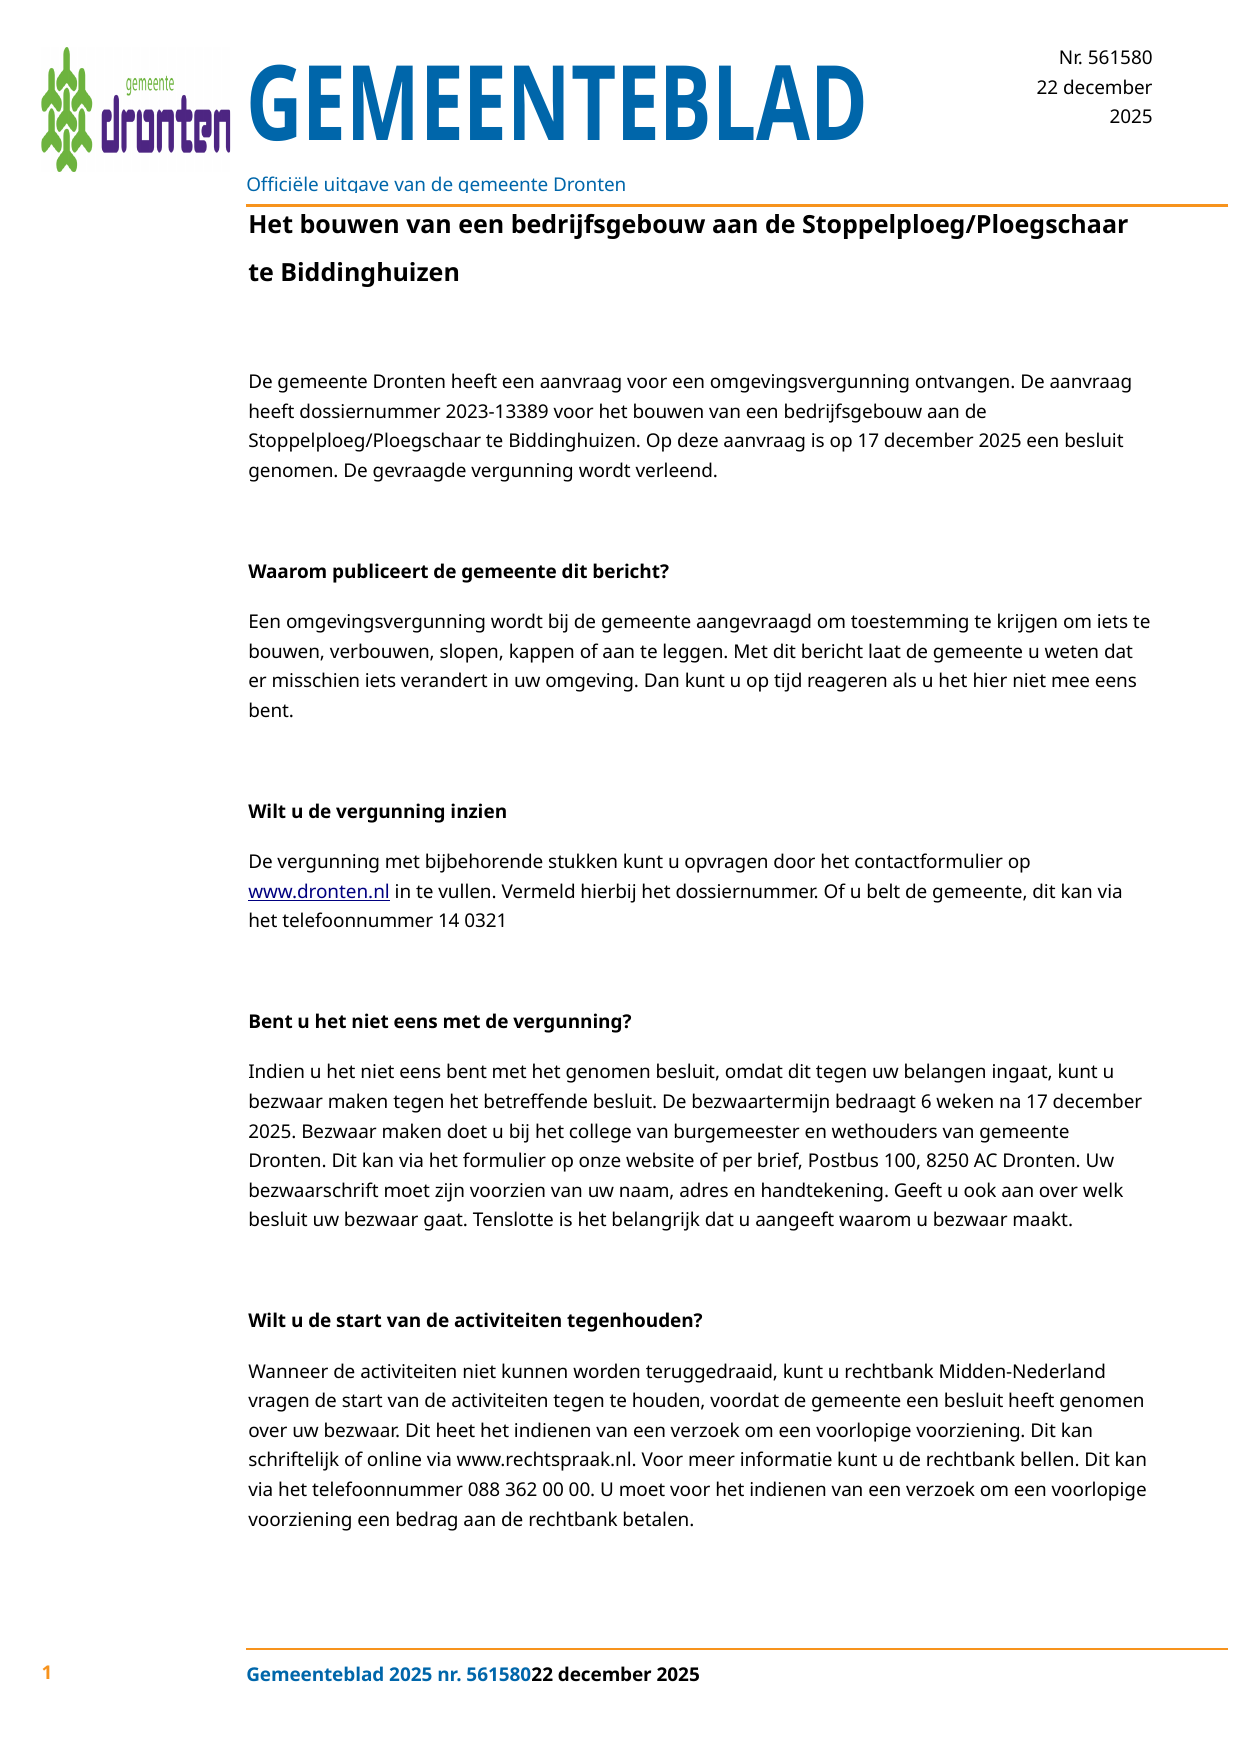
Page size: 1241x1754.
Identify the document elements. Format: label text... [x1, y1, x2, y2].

text De gemeente Dronten heeft een aanvraag voor een omgevingsvergunning ontvangen. De aanvraag heeft dossiernummer 2023-13389 voor het bouwen van een bedrijfsgebouw aan de Stoppelploeg/Ploegschaar te Biddinghuizen. Op deze aanvraag is op 17 december 2025 een besluit genomen. De gevraagde vergunning wordt verleend. [248, 368, 1152, 483]
text Wanneer de activiteiten niet kunnen worden teruggedraaid, kunt u rechtbank Midden-Nederland vragen de start van de activiteiten tegen te houden, voordat de gemeente een besluit heeft genomen over uw bezwaar. Dit heet het indienen van een verzoek om een voorlopige voorziening. Dit kan schriftelijk of online via www.rechtspraak.nl. Voor meer informatie kunt u de rechtbank bellen. Dit kan via het telefoonnummer 088 362 00 00. U moet voor het indienen van een verzoek om een voorlopige voorziening een bedrag aan de rechtbank betalen. [248, 1358, 1152, 1532]
text De vergunning met bijbehorende stukken kunt u opvragen door het contactformulier op www.dronten.nl in te vullen. Vermeld hierbij het dossiernummer. Of u belt de gemeente, dit kan via het telefoonnummer 14 0321 [248, 848, 1152, 933]
text Het bouwen van een bedrijfsgebouw aan de Stoppelploeg/Ploegschaar te Biddinghuizen [248, 207, 1152, 288]
text Een omgevingsvergunning wordt bij de gemeente aangevraagd om toestemming te krijgen om iets te bouwen, verbouwen, slopen, kappen of aan te leggen. Met dit bericht laat de gemeente u weten dat er misschien iets verandert in uw omgeving. Dan kunt u op tijd reageren als u het hier niet mee eens bent. [248, 608, 1152, 723]
text Indien u het niet eens bent met het genomen besluit, omdat dit tegen uw belangen ingaat, kunt u bezwaar maken tegen het betreffende besluit. De bezwaartermijn bedraagt 6 weken na 17 december 2025. Bezwaar maken doet u bij het college van burgemeester en wethouders van gemeente Dronten. Dit kan via het formulier op onze website of per brief, Postbus 100, 8250 AC Dronten. Uw bezwaarschrift moet zijn voorzien van uw naam, adres en handtekening. Geeft u ook aan over welk besluit uw bezwaar gaat. Tenslotte is het belangrijk dat u aangeeft waarom u bezwaar maakt. [248, 1059, 1152, 1232]
text Bent u het niet eens met de vergunning? [248, 1008, 1152, 1034]
picture [41, 47, 231, 172]
text Waarom publiceert de gemeente dit bericht? [248, 558, 1152, 584]
text Wilt u de start van de activiteiten tegenhouden? [248, 1307, 1152, 1333]
text Wilt u de vergunning inzien [248, 798, 1152, 824]
